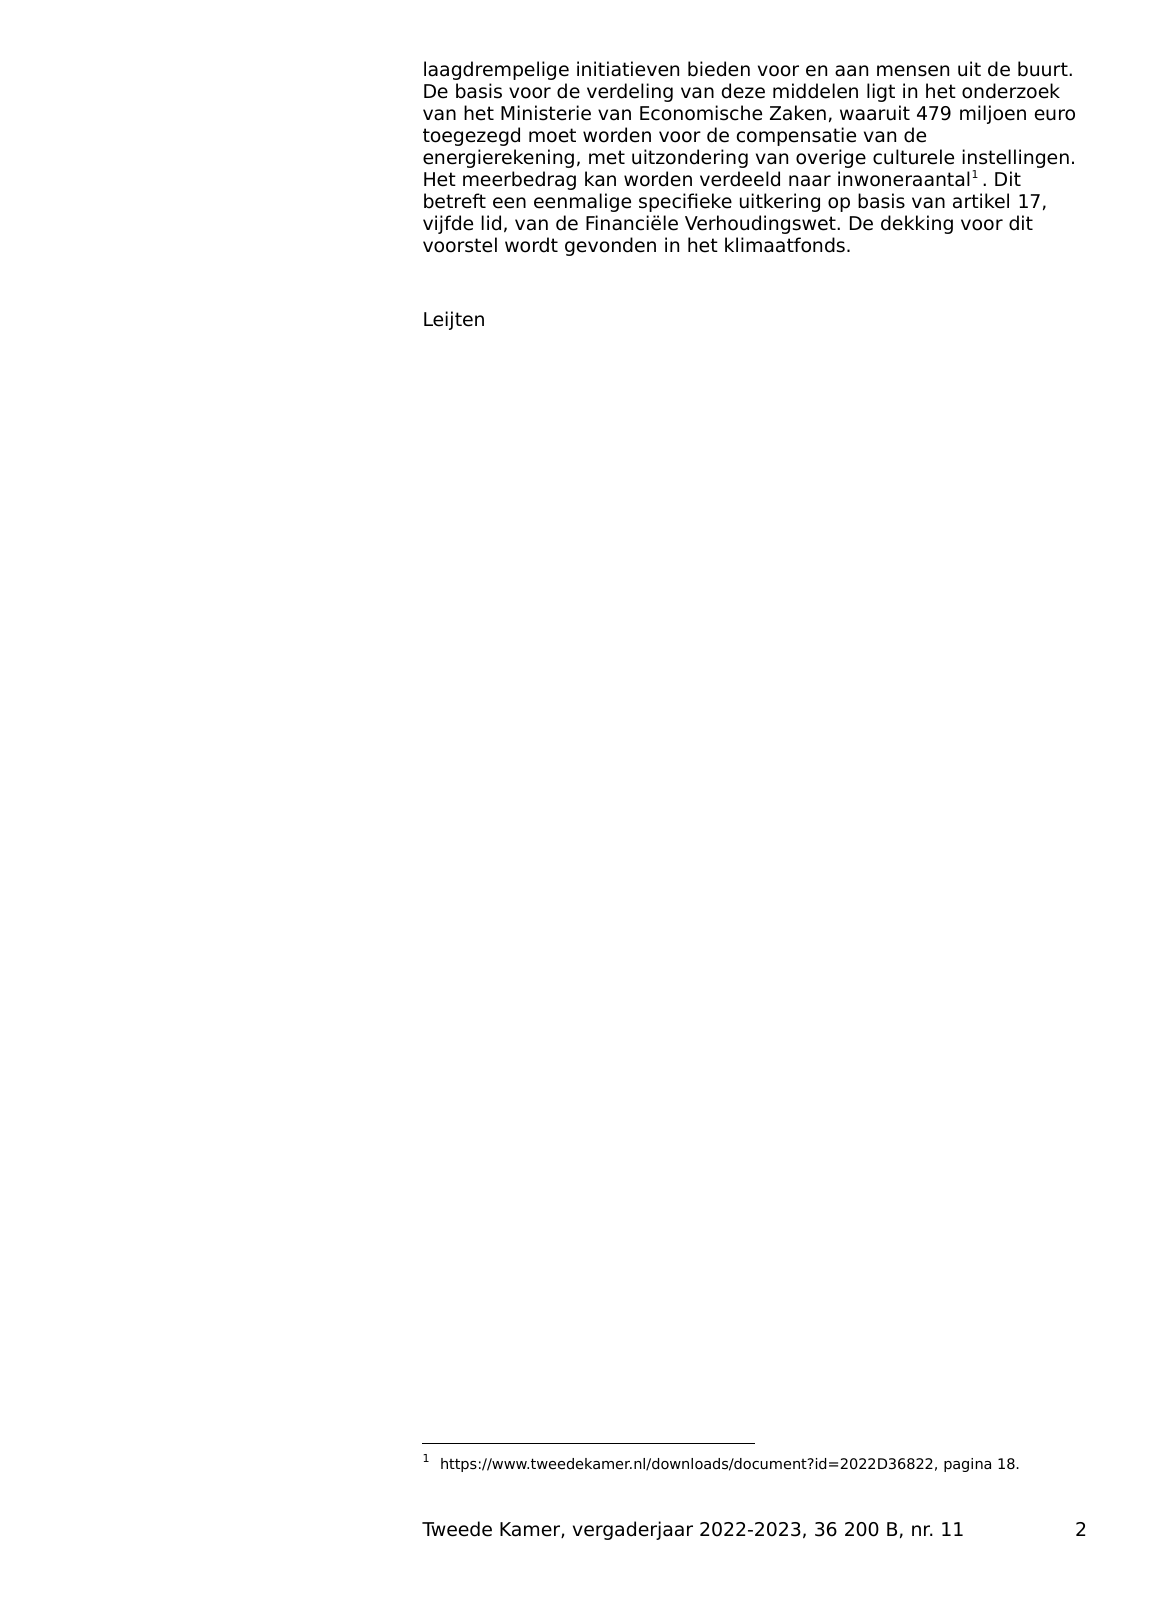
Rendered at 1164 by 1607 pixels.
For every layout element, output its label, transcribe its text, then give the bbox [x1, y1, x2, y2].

text laagdrempelige initiatieven bieden voor en aan mensen uit de buurt. De basis voor de verdeling van deze middelen ligt in het onderzoek van het Ministerie van Economische Zaken, waaruit 479 miljoen euro toegezegd moet worden voor de compensatie van de energierekening, met uitzondering van overige culturele instellingen. Het meerbedrag kan worden verdeeld naar inwoneraantal. Dit betreft een eenmalige specifieke uitkering op basis van artikel 17, vijfde lid, van de Financiële Verhoudingswet. De dekking voor dit voorstel wordt gevonden in het klimaatfonds. [422, 59, 1087, 257]
text Leijten [422, 287, 1087, 331]
text https://www.tweedekamer.nl/downloads/document?id=2022D36822, pagina 18. [422, 1452, 1087, 1474]
